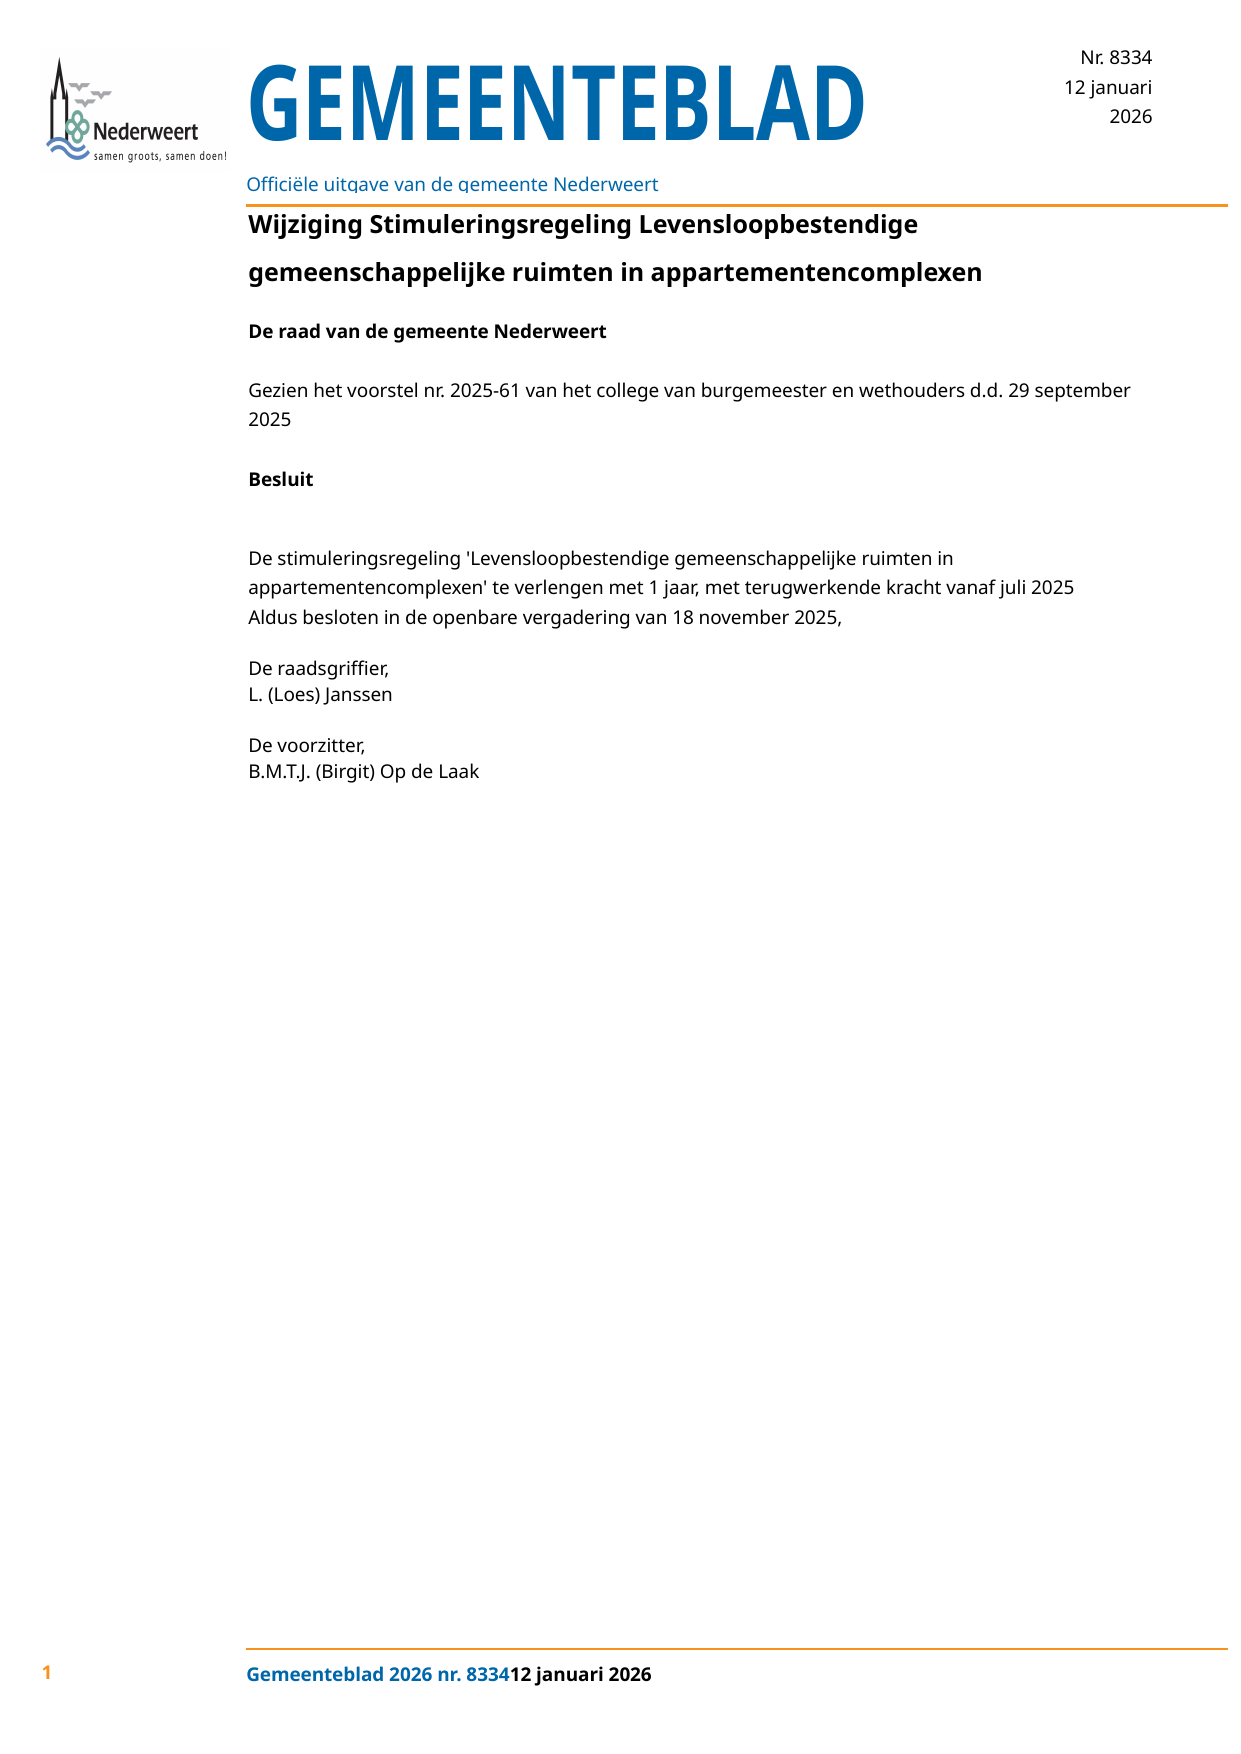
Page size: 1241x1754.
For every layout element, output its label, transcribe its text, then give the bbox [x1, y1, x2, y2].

picture [41, 47, 231, 172]
text De raad van de gemeente Nederweert [248, 318, 1152, 344]
text De stimuleringsregeling 'Levensloopbestendige gemeenschappelijke ruimten in appartementencomplexen' te verlengen met 1 jaar, met terugwerkende kracht vanaf juli 2025 [248, 545, 1152, 600]
text De raadsgriffier, [248, 655, 1152, 681]
text L. (Loes) Janssen [248, 681, 1152, 707]
text Wijziging Stimuleringsregeling Levensloopbestendige gemeenschappelijke ruimten in appartementencomplexen [248, 207, 1152, 288]
text De voorzitter, [248, 732, 1152, 758]
text B.M.T.J. (Birgit) Op de Laak [248, 758, 1152, 784]
text Aldus besloten in de openbare vergadering van 18 november 2025, [248, 604, 1152, 629]
text Gezien het voorstel nr. 2025-61 van het college van burgemeester en wethouders d.d. 29 september 2025 [248, 377, 1152, 432]
text Besluit [248, 466, 1152, 492]
